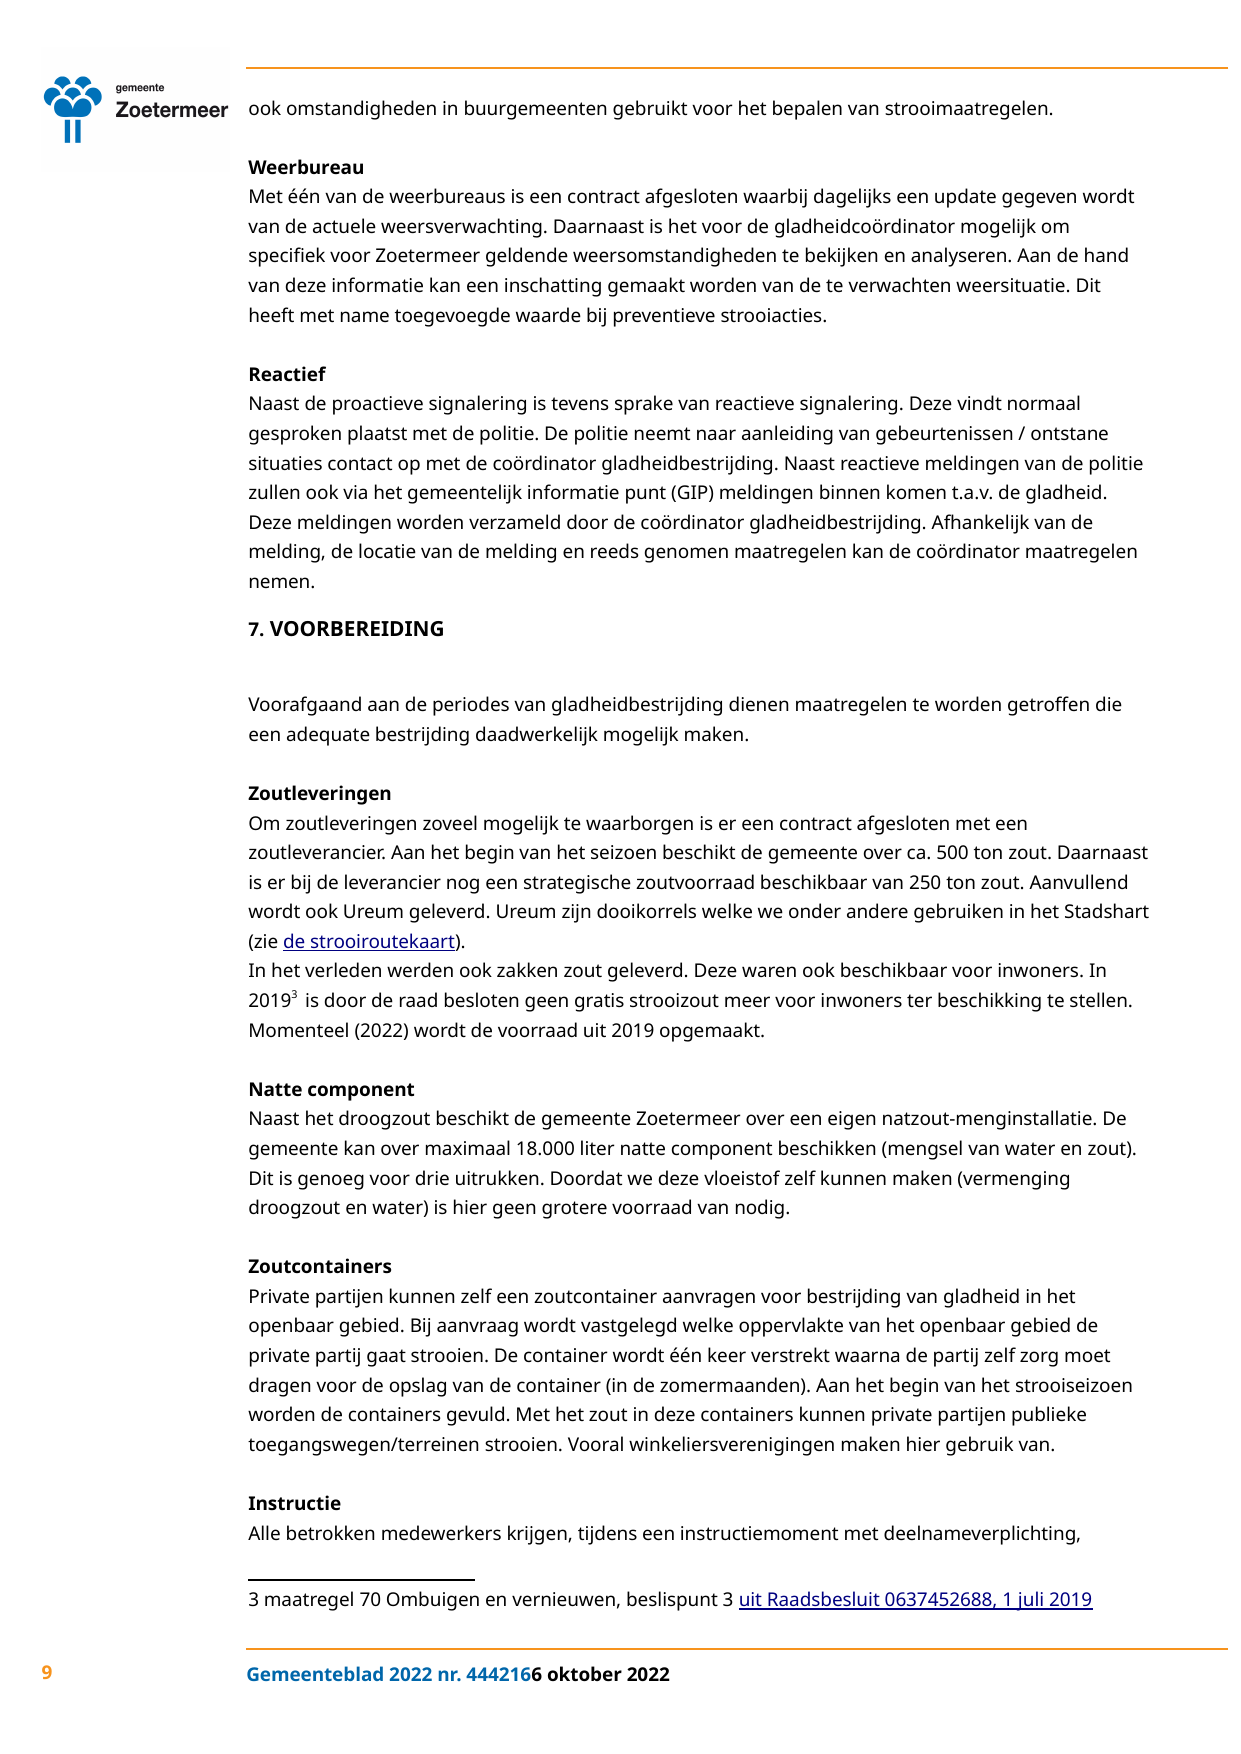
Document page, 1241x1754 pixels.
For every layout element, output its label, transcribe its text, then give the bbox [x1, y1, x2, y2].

picture [41, 47, 231, 172]
text Instructie [248, 1490, 1152, 1516]
text Met één van de weerbureaus is een contract afgesloten waarbij dagelijks een update gegeven wordt van de actuele weersverwachting. Daarnaast is het voor de gladheidcoördinator mogelijk om specifiek voor Zoetermeer geldende weersomstandigheden te bekijken en analyseren. Aan de hand van deze informatie kan een inschatting gemaakt worden van de te verwachten weersituatie. Dit heeft met name toegevoegde waarde bij preventieve strooiacties. [248, 183, 1152, 328]
text 7. VOORBEREIDING [248, 614, 1152, 642]
text maatregel 70 Ombuigen en vernieuwen, beslispunt 3 uit Raadsbesluit 0637452688, 1 juli 2019 [248, 1586, 1152, 1612]
text Naast het droogzout beschikt de gemeente Zoetermeer over een eigen natzout-menginstallatie. De gemeente kan over maximaal 18.000 liter natte component beschikken (mengsel van water en zout). Dit is genoeg voor drie uitrukken. Doordat we deze vloeistof zelf kunnen maken (vermenging droogzout en water) is hier geen grotere voorraad van nodig. [248, 1106, 1152, 1220]
text In het verleden werden ook zakken zout geleverd. Deze waren ook beschikbaar voor inwoners. In 2019 is door de raad besloten geen gratis strooizout meer voor inwoners ter beschikking te stellen. Momenteel (2022) wordt de voorraad uit 2019 opgemaakt. [248, 958, 1152, 1043]
text Natte component [248, 1076, 1152, 1102]
text Zoutleveringen [248, 780, 1152, 806]
text ook omstandigheden in buurgemeenten gebruikt voor het bepalen van strooimaatregelen. [248, 95, 1152, 121]
text Voorafgaand aan de periodes van gladheidbestrijding dienen maatregelen te worden getroffen die een adequate bestrijding daadwerkelijk mogelijk maken. [248, 691, 1152, 747]
text Alle betrokken medewerkers krijgen, tijdens een instructiemoment met deelnameverplichting, [248, 1520, 1152, 1546]
text Weerbureau [248, 154, 1152, 180]
text Private partijen kunnen zelf een zoutcontainer aanvragen voor bestrijding van gladheid in het openbaar gebied. Bij aanvraag wordt vastgelegd welke oppervlakte van het openbaar gebied de private partij gaat strooien. De container wordt één keer verstrekt waarna de partij zelf zorg moet dragen voor de opslag van de container (in de zomermaanden). Aan het begin van het strooiseizoen worden de containers gevuld. Met het zout in deze containers kunnen private partijen publieke toegangswegen/terreinen strooien. Vooral winkeliersverenigingen maken hier gebruik van. [248, 1283, 1152, 1457]
text Reactief [248, 361, 1152, 387]
text Naast de proactieve signalering is tevens sprake van reactieve signalering. Deze vindt normaal gesproken plaatst met de politie. De politie neemt naar aanleiding van gebeurtenissen / ontstane situaties contact op met de coördinator gladheidbestrijding. Naast reactieve meldingen van de politie zullen ook via het gemeentelijk informatie punt (GIP) meldingen binnen komen t.a.v. de gladheid. Deze meldingen worden verzameld door de coördinator gladheidbestrijding. Afhankelijk van de melding, de locatie van de melding en reeds genomen maatregelen kan de coördinator maatregelen nemen. [248, 391, 1152, 594]
text Zoutcontainers [248, 1253, 1152, 1279]
text Om zoutleveringen zoveel mogelijk te waarborgen is er een contract afgesloten met een zoutleverancier. Aan het begin van het seizoen beschikt de gemeente over ca. 500 ton zout. Daarnaast is er bij de leverancier nog een strategische zoutvoorraad beschikbaar van 250 ton zout. Aanvullend wordt ook Ureum geleverd. Ureum zijn dooikorrels welke we onder andere gebruiken in het Stadshart (zie de strooiroutekaart). [248, 810, 1152, 954]
